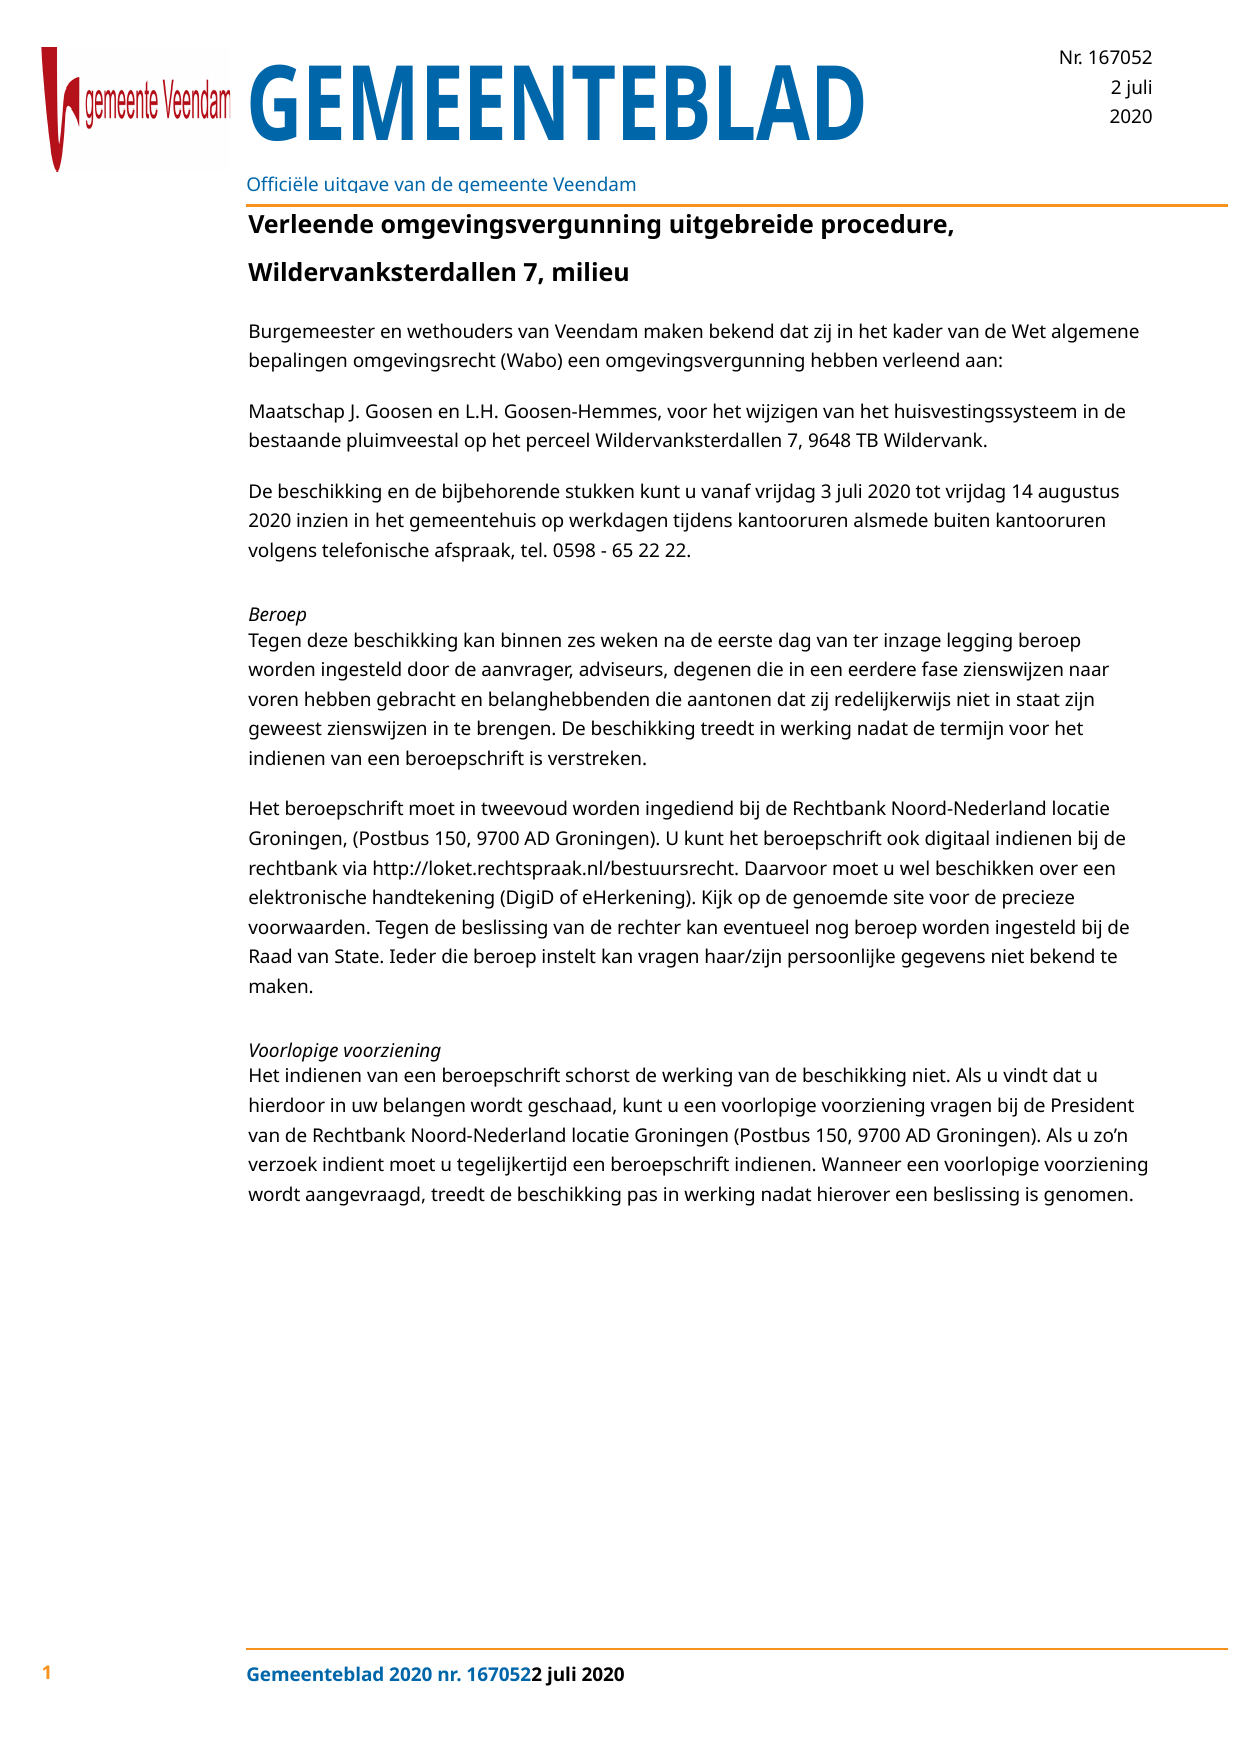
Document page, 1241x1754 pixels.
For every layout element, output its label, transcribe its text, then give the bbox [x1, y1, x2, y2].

text Verleende omgevingsvergunning uitgebreide procedure, Wildervanksterdallen 7, milieu [248, 207, 1152, 288]
text Beroep [248, 601, 1152, 627]
picture [41, 47, 231, 172]
text Voorlopige voorziening [248, 1037, 1152, 1063]
text Maatschap J. Goosen en L.H. Goosen-Hemmes, voor het wijzigen van het huisvestingssysteem in de bestaande pluimveestal op het perceel Wildervanksterdallen 7, 9648 TB Wildervank. [248, 398, 1152, 453]
text Tegen deze beschikking kan binnen zes weken na de eerste dag van ter inzage legging beroep worden ingesteld door de aanvrager, adviseurs, degenen die in een eerdere fase zienswijzen naar voren hebben gebracht en belanghebbenden die aantonen dat zij redelijkerwijs niet in staat zijn geweest zienswijzen in te brengen. De beschikking treedt in werking nadat de termijn voor het indienen van een beroepschrift is verstreken. [248, 627, 1152, 771]
text Burgemeester en wethouders van Veendam maken bekend dat zij in het kader van de Wet algemene bepalingen omgevingsrecht (Wabo) een omgevingsvergunning hebben verleend aan: [248, 318, 1152, 373]
text Het beroepschrift moet in tweevoud worden ingediend bij de Rechtbank Noord-Nederland locatie Groningen, (Postbus 150, 9700 AD Groningen). U kunt het beroepschrift ook digitaal indienen bij de rechtbank via http://loket.rechtspraak.nl/bestuursrecht. Daarvoor moet u wel beschikken over een elektronische handtekening (DigiD of eHerkening). Kijk op de genoemde site voor de precieze voorwaarden. Tegen de beslissing van de rechter kan eventueel nog beroep worden ingesteld bij de Raad van State. Ieder die beroep instelt kan vragen haar/zijn persoonlijke gegevens niet bekend te maken. [248, 796, 1152, 999]
text De beschikking en de bijbehorende stukken kunt u vanaf vrijdag 3 juli 2020 tot vrijdag 14 augustus 2020 inzien in het gemeentehuis op werkdagen tijdens kantooruren alsmede buiten kantooruren volgens telefonische afspraak, tel. 0598 - 65 22 22. [248, 478, 1152, 563]
text Het indienen van een beroepschrift schorst de werking van de beschikking niet. Als u vindt dat u hierdoor in uw belangen wordt geschaad, kunt u een voorlopige voorziening vragen bij de President van de Rechtbank Noord-Nederland locatie Groningen (Postbus 150, 9700 AD Groningen). Als u zo’n verzoek indient moet u tegelijkertijd een beroepschrift indienen. Wanneer een voorlopige voorziening wordt aangevraagd, treedt de beschikking pas in werking nadat hierover een beslissing is genomen. [248, 1063, 1152, 1207]
